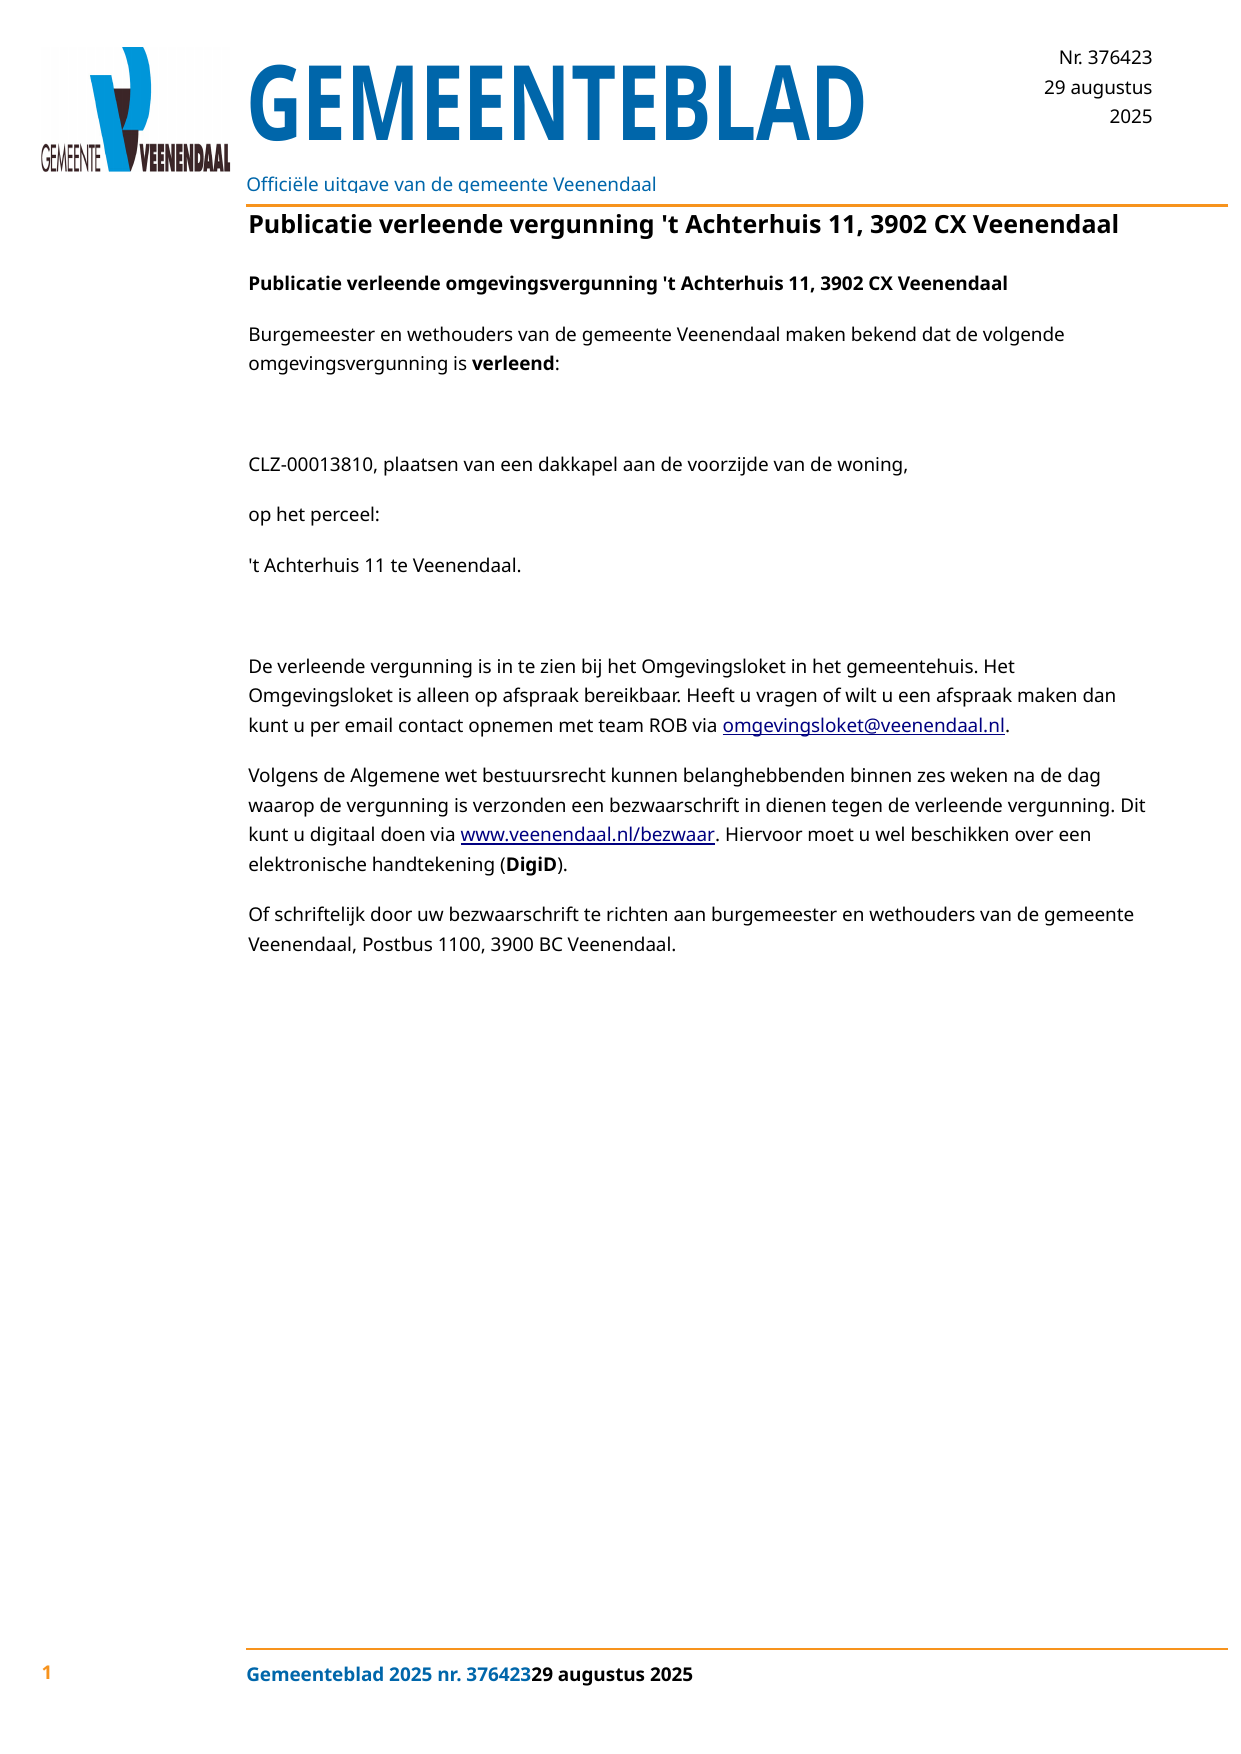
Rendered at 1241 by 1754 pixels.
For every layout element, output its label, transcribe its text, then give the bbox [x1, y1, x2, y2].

text 't Achterhuis 11 te Veenendaal. [248, 552, 1152, 578]
text op het perceel: [248, 502, 1152, 527]
picture [41, 47, 130, 172]
text De verleende vergunning is in te zien bij het Omgevingsloket in het gemeentehuis. Het Omgevingsloket is alleen op afspraak bereikbaar. Heeft u vragen of wilt u een afspraak maken dan kunt u per email contact opnemen met team ROB via omgevingsloket@veenendaal.nl. [248, 653, 1152, 738]
text Publicatie verleende omgevingsvergunning 't Achterhuis 11, 3902 CX Veenendaal [248, 270, 1152, 296]
text Publicatie verleende vergunning 't Achterhuis 11, 3902 CX Veenendaal [248, 207, 1152, 241]
picture [123, 47, 231, 172]
text CLZ-00013810, plaatsen van een dakkapel aan de voorzijde van de woning, [248, 451, 1152, 477]
text Volgens de Algemene wet bestuursrecht kunnen belanghebbenden binnen zes weken na de dag waarop de vergunning is verzonden een bezwaarschrift in dienen tegen de verleende vergunning. Dit kunt u digitaal doen via www.veenendaal.nl/bezwaar. Hiervoor moet u wel beschikken over een elektronische handtekening (DigiD). [248, 762, 1152, 877]
text Burgemeester en wethouders van de gemeente Veenendaal maken bekend dat de volgende omgevingsvergunning is verleend: [248, 321, 1152, 376]
text Of schriftelijk door uw bezwaarschrift te richten aan burgemeester en wethouders van de gemeente Veenendaal, Postbus 1100, 3900 BC Veenendaal. [248, 902, 1152, 957]
